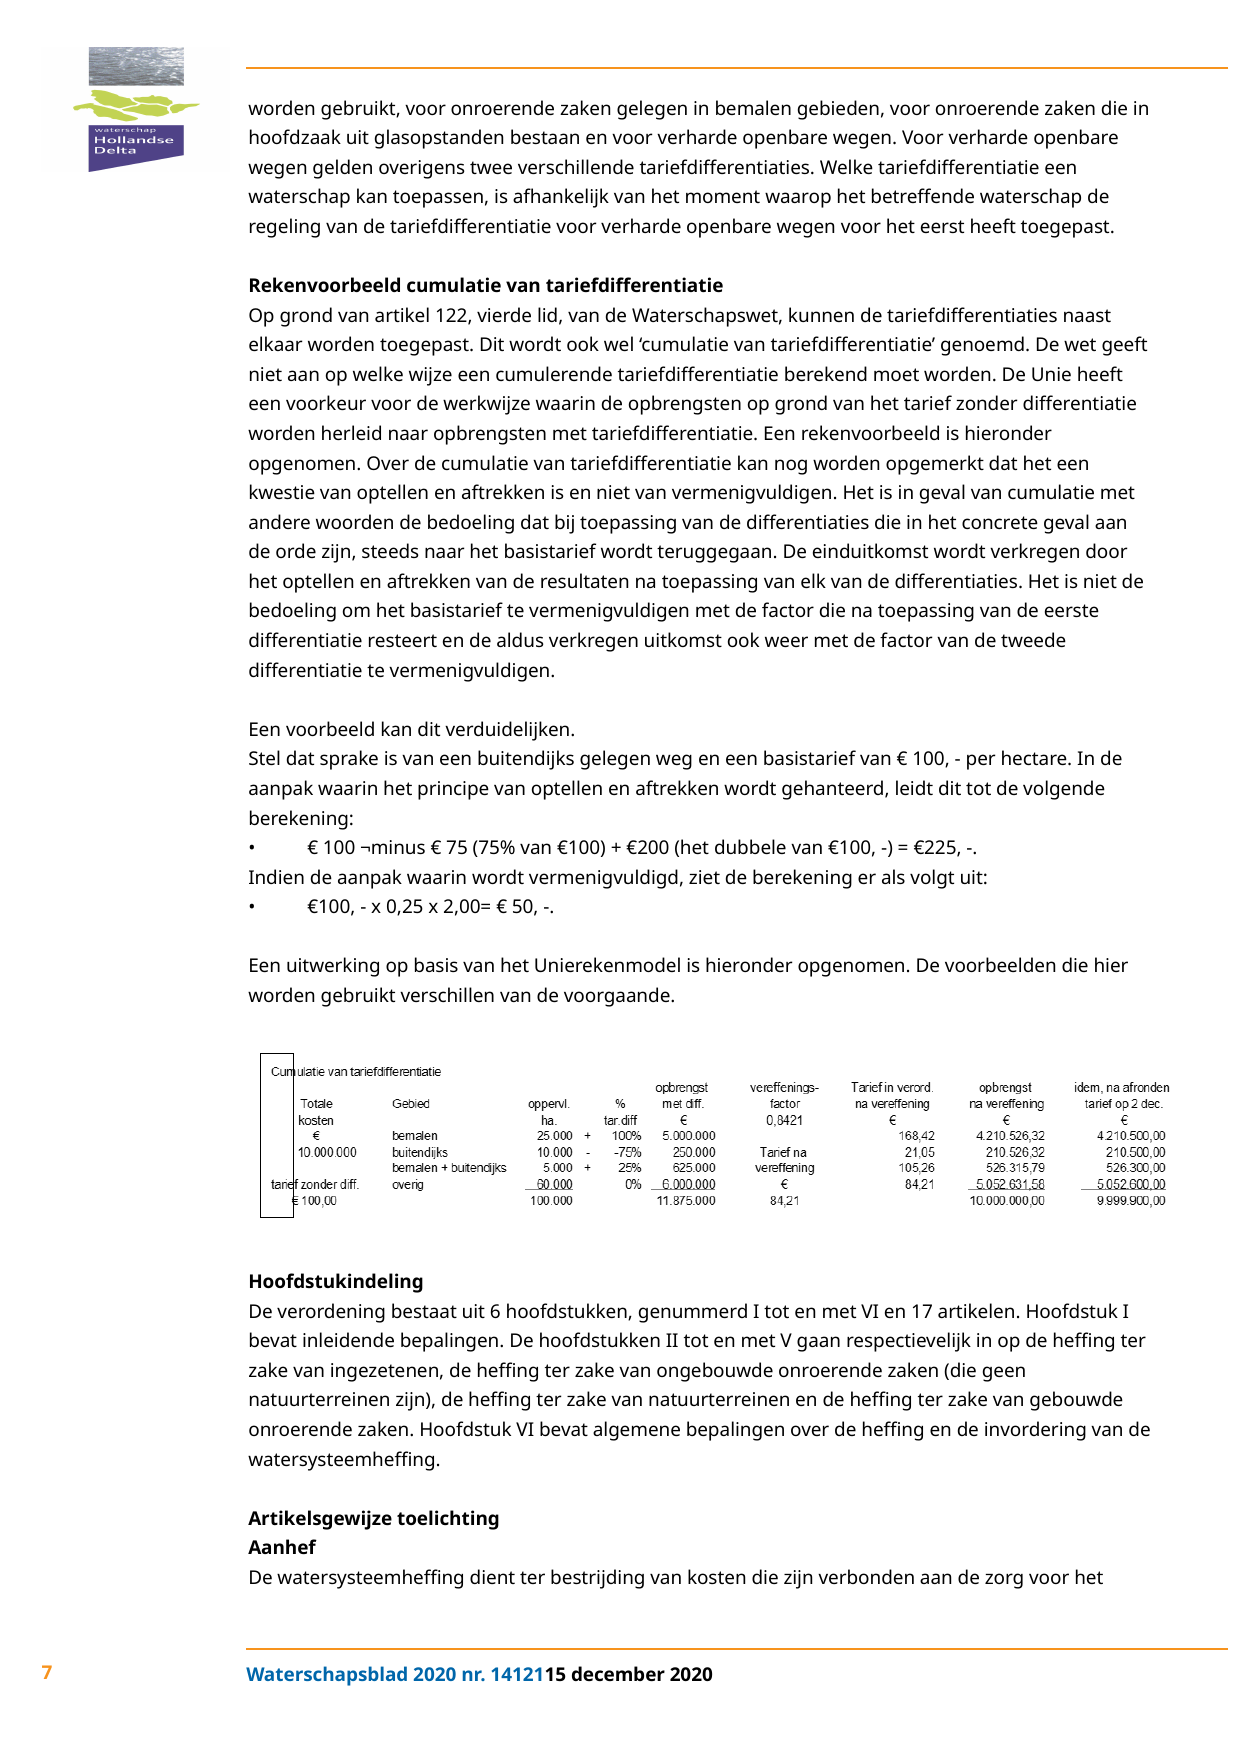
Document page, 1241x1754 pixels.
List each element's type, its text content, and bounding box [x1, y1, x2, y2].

text worden gebruikt, voor onroerende zaken gelegen in bemalen gebieden, voor onroerende zaken die in hoofdzaak uit glasopstanden bestaan en voor verharde openbare wegen. Voor verharde openbare wegen gelden overigens twee verschillende tariefdifferentiaties. Welke tariefdifferentiatie een waterschap kan toepassen, is afhankelijk van het moment waarop het betreffende waterschap de regeling van de tariefdifferentiatie voor verharde openbare wegen voor het eerst heeft toegepast. [248, 95, 1152, 239]
text Aanhef [248, 1534, 1152, 1560]
text Op grond van artikel 122, vierde lid, van de Waterschapswet, kunnen de tariefdifferentiaties naast elkaar worden toegepast. Dit wordt ook wel ‘cumulatie van tariefdifferentiatie’ genoemd. De wet geeft niet aan op welke wijze een cumulerende tariefdifferentiatie berekend moet worden. De Unie heeft een voorkeur voor de werkwijze waarin de opbrengsten op grond van het tarief zonder differentiatie worden herleid naar opbrengsten met tariefdifferentiatie. Een rekenvoorbeeld is hieronder opgenomen. Over de cumulatie van tariefdifferentiatie kan nog worden opgemerkt dat het een kwestie van optellen en aftrekken is en niet van vermenigvuldigen. Het is in geval van cumulatie met andere woorden de bedoeling dat bij toepassing van de differentiaties die in het concrete geval aan de orde zijn, steeds naar het basistarief wordt teruggegaan. De einduitkomst wordt verkregen door het optellen en aftrekken van de resultaten na toepassing van elk van de differentiaties. Het is niet de bedoeling om het basistarief te vermenigvuldigen met de factor die na toepassing van de eerste differentiatie resteert en de aldus verkregen uitkomst ook weer met de factor van de tweede differentiatie te vermenigvuldigen. [248, 302, 1152, 683]
text Een uitwerking op basis van het Unierekenmodel is hieronder opgenomen. De voorbeelden die hier worden gebruikt verschillen van de voorgaande. [248, 953, 1152, 1008]
text Indien de aanpak waarin wordt vermenigvuldigd, ziet de berekening er als volgt uit: [248, 864, 1152, 890]
picture [41, 47, 231, 172]
text Artikelsgewijze toelichting [248, 1505, 1152, 1531]
text De watersysteemheffing dient ter bestrijding van kosten die zijn verbonden aan de zorg voor het [248, 1564, 1152, 1590]
picture [268, 1062, 1173, 1209]
list €100, - x 0,25 x 2,00= € 50, -. [248, 893, 1152, 919]
text Een voorbeeld kan dit verduidelijken. [248, 716, 1152, 742]
text Stel dat sprake is van een buitendijks gelegen weg en een basistarief van € 100, - per hectare. In de aanpak waarin het principe van optellen en aftrekken wordt gehanteerd, leidt dit tot de volgende berekening: [248, 746, 1152, 831]
text Hoofdstukindeling [248, 1268, 1152, 1294]
list € 100 ¬minus € 75 (75% van €100) + €200 (het dubbele van €100, -) = €225, -. [248, 834, 1152, 860]
text De verordening bestaat uit 6 hoofdstukken, genummerd I tot en met VI en 17 artikelen. Hoofdstuk I bevat inleidende bepalingen. De hoofdstukken II tot en met V gaan respectievelijk in op de heffing ter zake van ingezetenen, de heffing ter zake van ongebouwde onroerende zaken (die geen natuurterreinen zijn), de heffing ter zake van natuurterreinen en de heffing ter zake van gebouwde onroerende zaken. Hoofdstuk VI bevat algemene bepalingen over de heffing en de invordering van de watersysteemheffing. [248, 1298, 1152, 1471]
text Rekenvoorbeeld cumulatie van tariefdifferentiatie [248, 272, 1152, 298]
